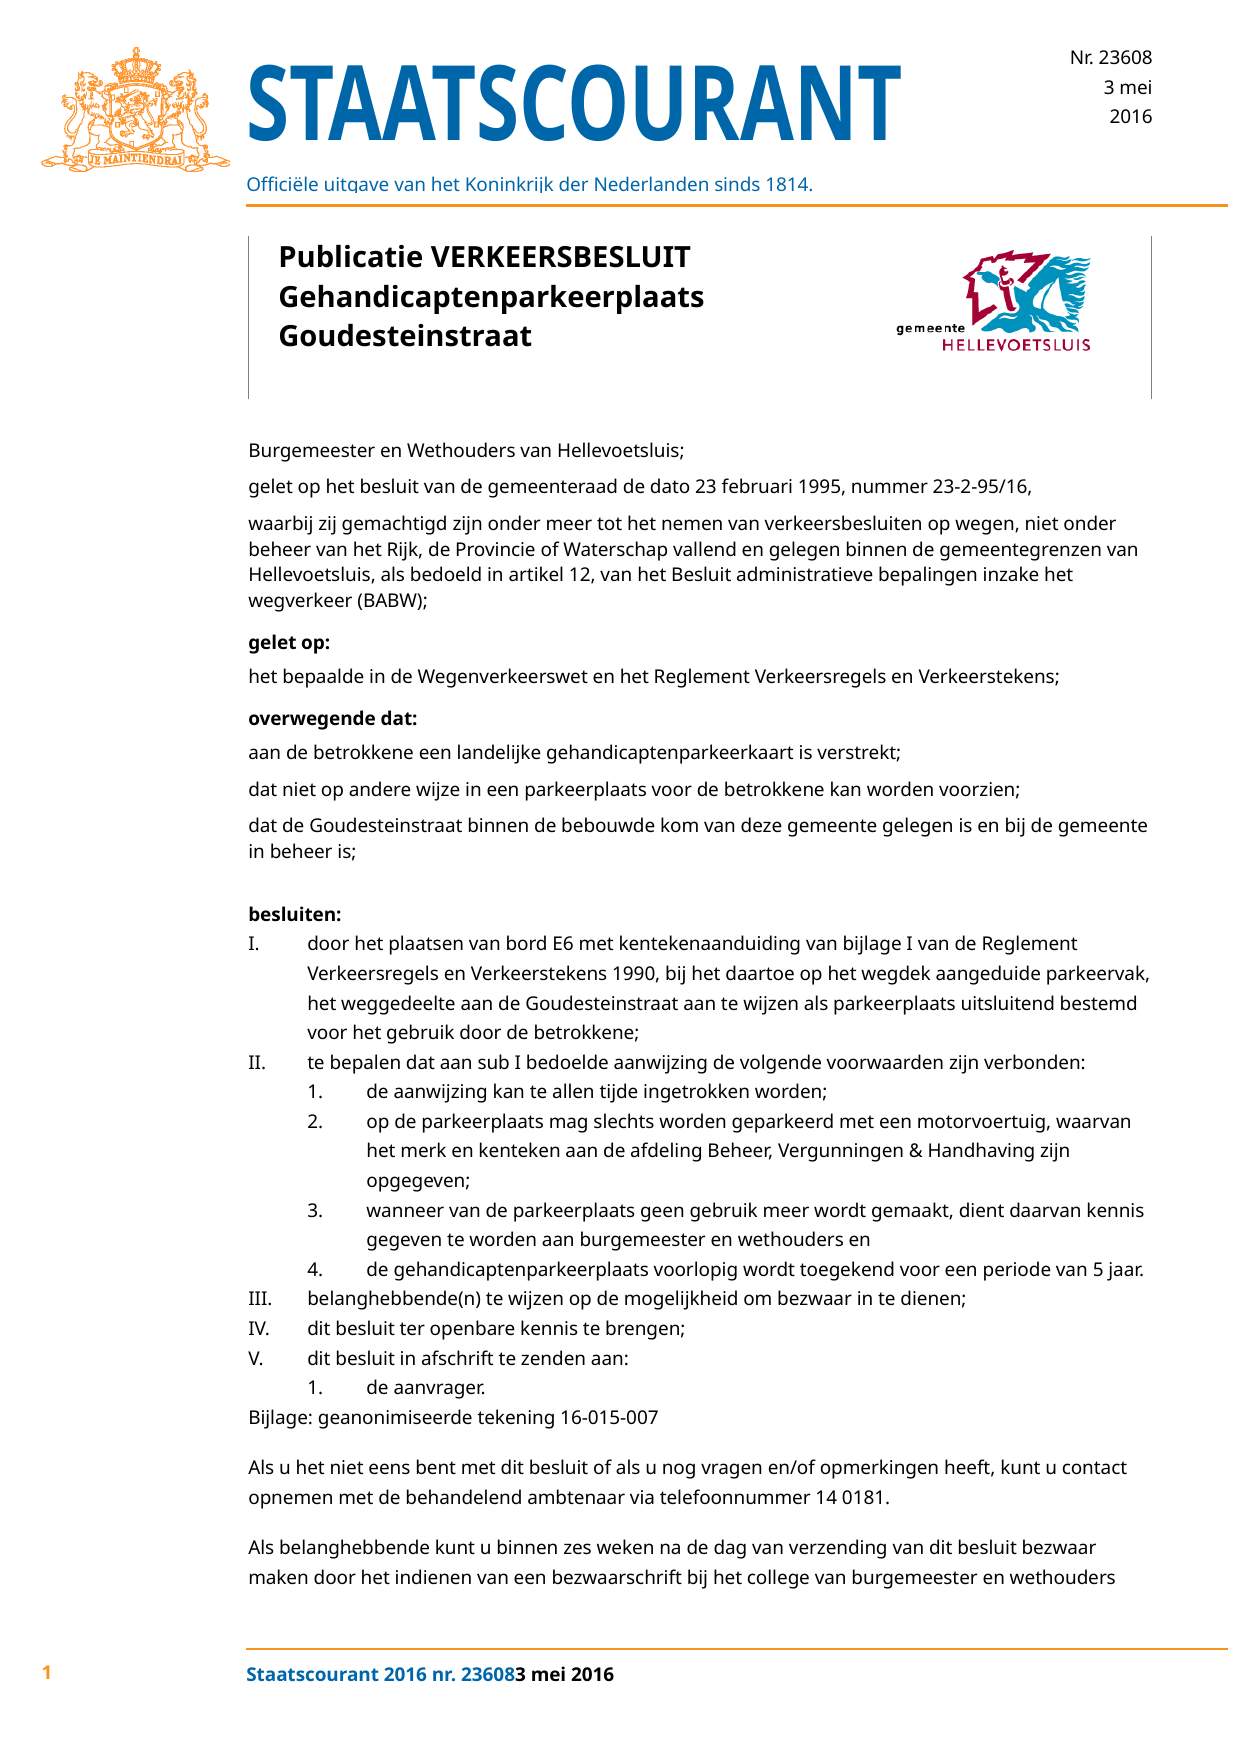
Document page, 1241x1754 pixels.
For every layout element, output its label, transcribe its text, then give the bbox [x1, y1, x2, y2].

text dat de Goudesteinstraat binnen de bebouwde kom van deze gemeente gelegen is en bij de gemeente in beheer is; [248, 812, 1152, 864]
text Bijlage: geanonimiseerde tekening 16-015-007 [248, 1404, 1152, 1429]
list dit besluit in afschrift te zenden aan: [248, 1345, 1152, 1370]
text waarbij zij gemachtigd zijn onder meer tot het nemen van verkeersbesluiten op wegen, niet onder beheer van het Rijk, de Provincie of Waterschap vallend en gelegen binnen de gemeentegrenzen van Hellevoetsluis, als bedoeld in artikel 12, van het Besluit administratieve bepalingen inzake het wegverkeer (BABW); [248, 510, 1152, 613]
text overwegende dat: [248, 705, 1152, 731]
list de aanwijzing kan te allen tijde ingetrokken worden; [307, 1078, 1152, 1104]
list op de parkeerplaats mag slechts worden geparkeerd met een motorvoertuig, waarvan het merk en kenteken aan de afdeling Beheer, Vergunningen & Handhaving zijn opgegeven; [307, 1108, 1152, 1193]
picture [41, 47, 231, 172]
text aan de betrokkene een landelijke gehandicaptenparkeerkaart is verstrekt; [248, 739, 1152, 765]
list door het plaatsen van bord E6 met kentekenaanduiding van bijlage I van de Reglement Verkeersregels en Verkeerstekens 1990, bij het daartoe op het wegdek aangeduide parkeervak, het weggedeelte aan de Goudesteinstraat aan te wijzen als parkeerplaats uitsluitend bestemd voor het gebruik door de betrokkene; [248, 931, 1152, 1045]
text Als u het niet eens bent met dit besluit of als u nog vragen en/of opmerkingen heeft, kunt u contact opnemen met de behandelend ambtenaar via telefoonnummer 14 0181. [248, 1454, 1152, 1509]
list dit besluit ter openbare kennis te brengen; [248, 1315, 1152, 1341]
table_header Publicatie VERKEERSBESLUIT Gehandicaptenparkeerplaats Goudesteinstraat [249, 236, 850, 399]
text dat niet op andere wijze in een parkeerplaats voor de betrokkene kan worden voorzien; [248, 776, 1152, 802]
text besluiten: [248, 901, 1152, 927]
picture [882, 236, 1119, 374]
text gelet op het besluit van de gemeenteraad de dato 23 februari 1995, nummer 23-2-95/16, [248, 473, 1152, 499]
list te bepalen dat aan sub I bedoelde aanwijzing de volgende voorwaarden zijn verbonden: [248, 1049, 1152, 1074]
text Als belanghebbende kunt u binnen zes weken na de dag van verzending van dit besluit bezwaar maken door het indienen van een bezwaarschrift bij het college van burgemeester en wethouders [248, 1534, 1152, 1589]
list de gehandicaptenparkeerplaats voorlopig wordt toegekend voor een periode van 5 jaar. [307, 1256, 1152, 1282]
text het bepaalde in de Wegenverkeerswet en het Reglement Verkeersregels en Verkeerstekens; [248, 663, 1152, 689]
list belanghebbende(n) te wijzen op de mogelijkheid om bezwaar in te dienen; [248, 1286, 1152, 1311]
list de aanvrager. [307, 1374, 1152, 1400]
table_header [850, 236, 1151, 399]
text Burgemeester en Wethouders van Hellevoetsluis; [248, 437, 1152, 462]
list wanneer van de parkeerplaats geen gebruik meer wordt gemaakt, dient daarvan kennis gegeven te worden aan burgemeester en wethouders en [307, 1197, 1152, 1252]
text gelet op: [248, 629, 1152, 655]
